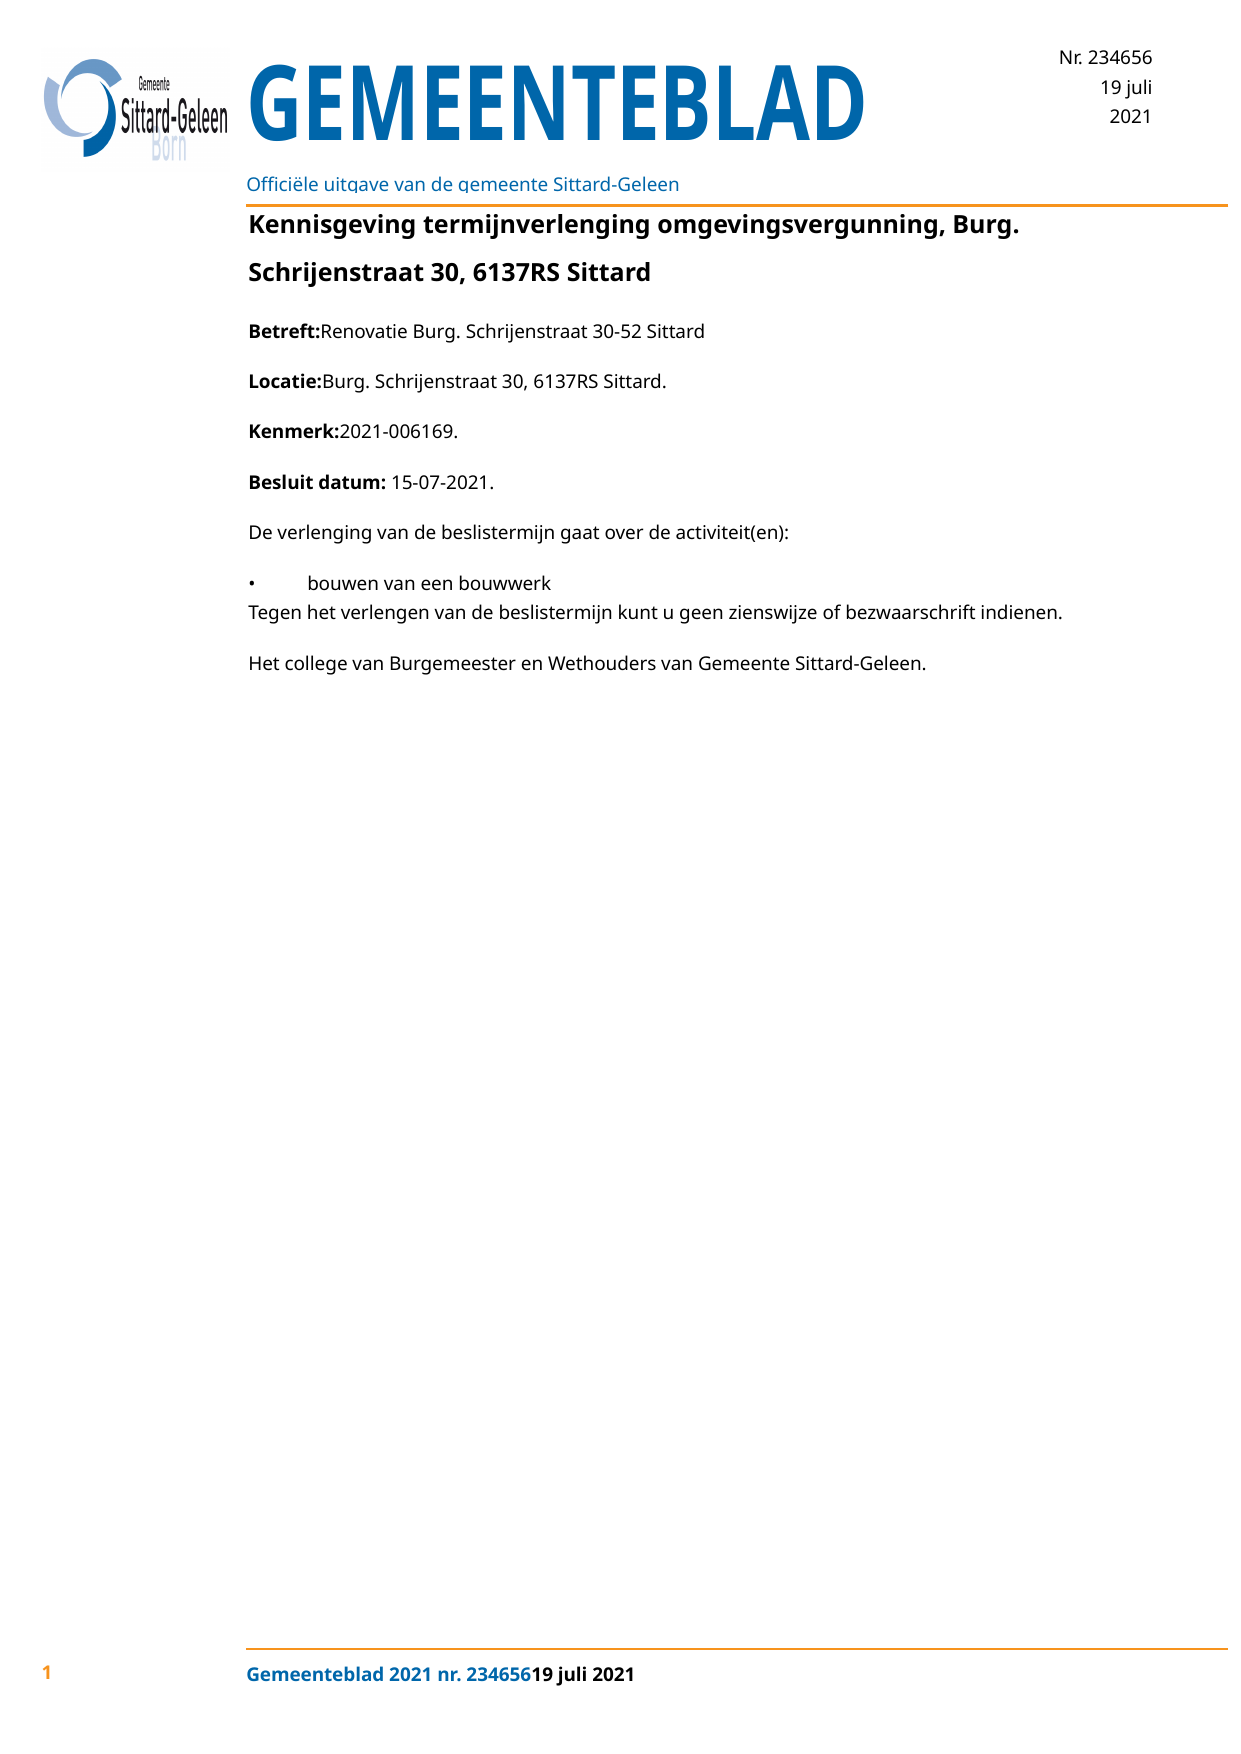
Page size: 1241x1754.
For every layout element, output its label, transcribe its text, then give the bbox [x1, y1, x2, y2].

text Besluit datum: 15-07-2021. [248, 469, 1152, 495]
text Het college van Burgemeester en Wethouders van Gemeente Sittard-Geleen. [248, 650, 1152, 676]
text Betreft:Renovatie Burg. Schrijenstraat 30-52 Sittard [248, 318, 1152, 344]
text Kenmerk:2021-006169. [248, 419, 1152, 444]
text Tegen het verlengen van de beslistermijn kunt u geen zienswijze of bezwaarschrift indienen. [248, 599, 1152, 625]
picture [41, 47, 231, 172]
text De verlenging van de beslistermijn gaat over de activiteit(en): [248, 519, 1152, 545]
text Kennisgeving termijnverlenging omgevingsvergunning, Burg. Schrijenstraat 30, 6137RS Sittard [248, 207, 1152, 288]
text Locatie:Burg. Schrijenstraat 30, 6137RS Sittard. [248, 368, 1152, 394]
list bouwen van een bouwwerk [248, 570, 1152, 596]
